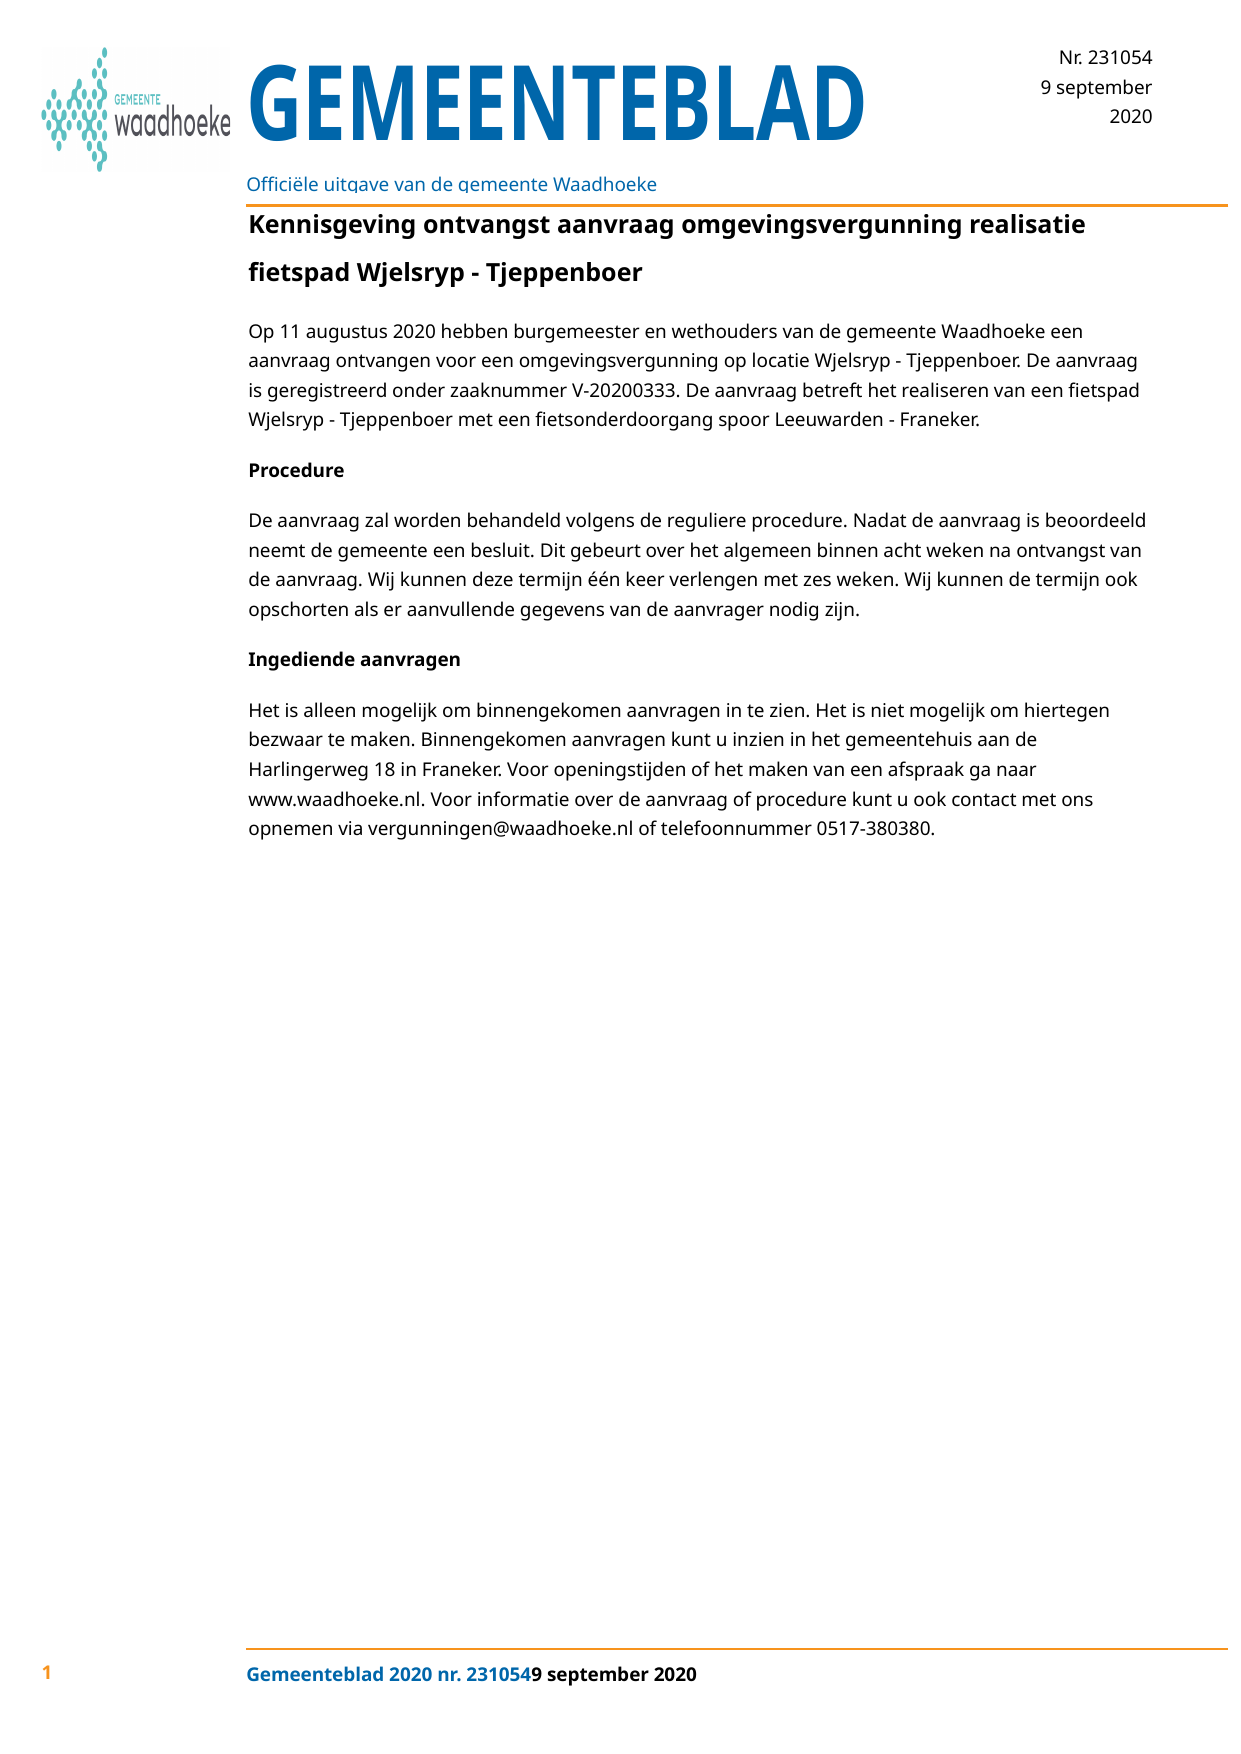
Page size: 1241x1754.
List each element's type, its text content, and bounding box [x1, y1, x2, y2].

text Kennisgeving ontvangst aanvraag omgevingsvergunning realisatie fietspad Wjelsryp - Tjeppenboer [248, 207, 1152, 288]
picture [41, 47, 231, 172]
text Ingediende aanvragen [248, 647, 1152, 672]
text De aanvraag zal worden behandeld volgens de reguliere procedure. Nadat de aanvraag is beoordeeld neemt de gemeente een besluit. Dit gebeurt over het algemeen binnen acht weken na ontvangst van de aanvraag. Wij kunnen deze termijn één keer verlengen met zes weken. Wij kunnen de termijn ook opschorten als er aanvullende gegevens van de aanvrager nodig zijn. [248, 507, 1152, 622]
text Procedure [248, 457, 1152, 483]
text Op 11 augustus 2020 hebben burgemeester en wethouders van de gemeente Waadhoeke een aanvraag ontvangen voor een omgevingsvergunning op locatie Wjelsryp - Tjeppenboer. De aanvraag is geregistreerd onder zaaknummer V-20200333. De aanvraag betreft het realiseren van een fietspad Wjelsryp - Tjeppenboer met een fietsonderdoorgang spoor Leeuwarden - Franeker. [248, 318, 1152, 432]
text Het is alleen mogelijk om binnengekomen aanvragen in te zien. Het is niet mogelijk om hiertegen bezwaar te maken. Binnengekomen aanvragen kunt u inzien in het gemeentehuis aan de Harlingerweg 18 in Franeker. Voor openingstijden of het maken van een afspraak ga naar www.waadhoeke.nl. Voor informatie over de aanvraag of procedure kunt u ook contact met ons opnemen via vergunningen@waadhoeke.nl of telefoonnummer 0517-380380. [248, 697, 1152, 841]
